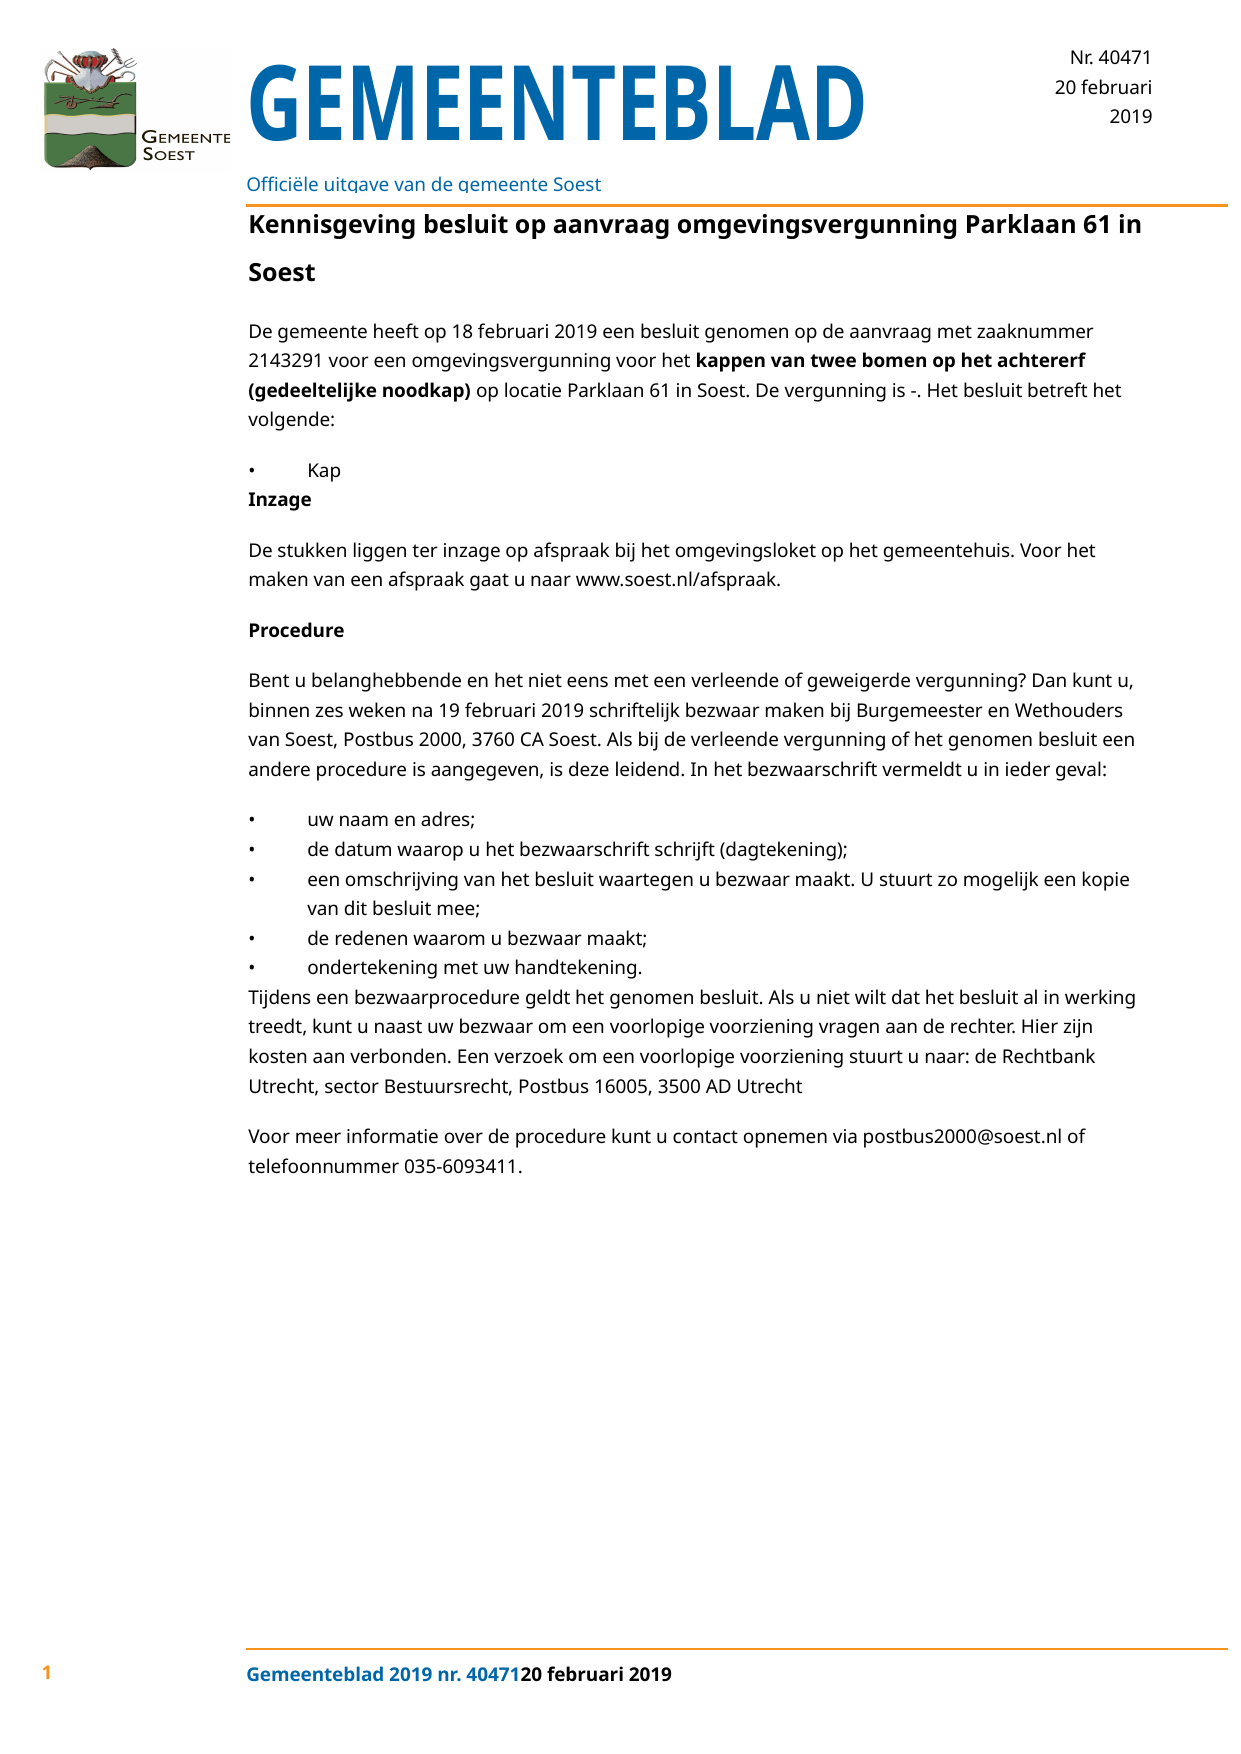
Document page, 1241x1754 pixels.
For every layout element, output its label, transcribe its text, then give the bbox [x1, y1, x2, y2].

text Voor meer informatie over de procedure kunt u contact opnemen via postbus2000@soest.nl of telefoonnummer 035-6093411. [248, 1123, 1152, 1179]
text Bent u belanghebbende en het niet eens met een verleende of geweigerde vergunning? Dan kunt u, binnen zes weken na 19 februari 2019 schriftelijk bezwaar maken bij Burgemeester en Wethouders van Soest, Postbus 2000, 3760 CA Soest. Als bij de verleende vergunning of het genomen besluit een andere procedure is aangegeven, is deze leidend. In het bezwaarschrift vermeldt u in ieder geval: [248, 667, 1152, 782]
text De stukken liggen ter inzage op afspraak bij het omgevingsloket op het gemeentehuis. Voor het maken van een afspraak gaat u naar www.soest.nl/afspraak. [248, 537, 1152, 592]
text De gemeente heeft op 18 februari 2019 een besluit genomen op de aanvraag met zaaknummer 2143291 voor een omgevingsvergunning voor het kappen van twee bomen op het achtererf (gedeeltelijke noodkap) op locatie Parklaan 61 in Soest. De vergunning is -. Het besluit betreft het volgende: [248, 318, 1152, 432]
list een omschrijving van het besluit waartegen u bezwaar maakt. U stuurt zo mogelijk een kopie van dit besluit mee; [248, 866, 1152, 921]
text Tijdens een bezwaarprocedure geldt het genomen besluit. Als u niet wilt dat het besluit al in werking treedt, kunt u naast uw bezwaar om een voorlopige voorziening vragen aan de rechter. Hier zijn kosten aan verbonden. Een verzoek om een voorlopige voorziening stuurt u naar: de Rechtbank Utrecht, sector Bestuursrecht, Postbus 16005, 3500 AD Utrecht [248, 984, 1152, 1099]
picture [41, 47, 231, 172]
list uw naam en adres; [248, 807, 1152, 832]
list de datum waarop u het bezwaarschrift schrijft (dagtekening); [248, 836, 1152, 862]
list ondertekening met uw handtekening. [248, 954, 1152, 980]
text Procedure [248, 617, 1152, 643]
list de redenen waarom u bezwaar maakt; [248, 925, 1152, 951]
text Kennisgeving besluit op aanvraag omgevingsvergunning Parklaan 61 in Soest [248, 207, 1152, 288]
text Inzage [248, 487, 1152, 512]
list Kap [248, 457, 1152, 483]
